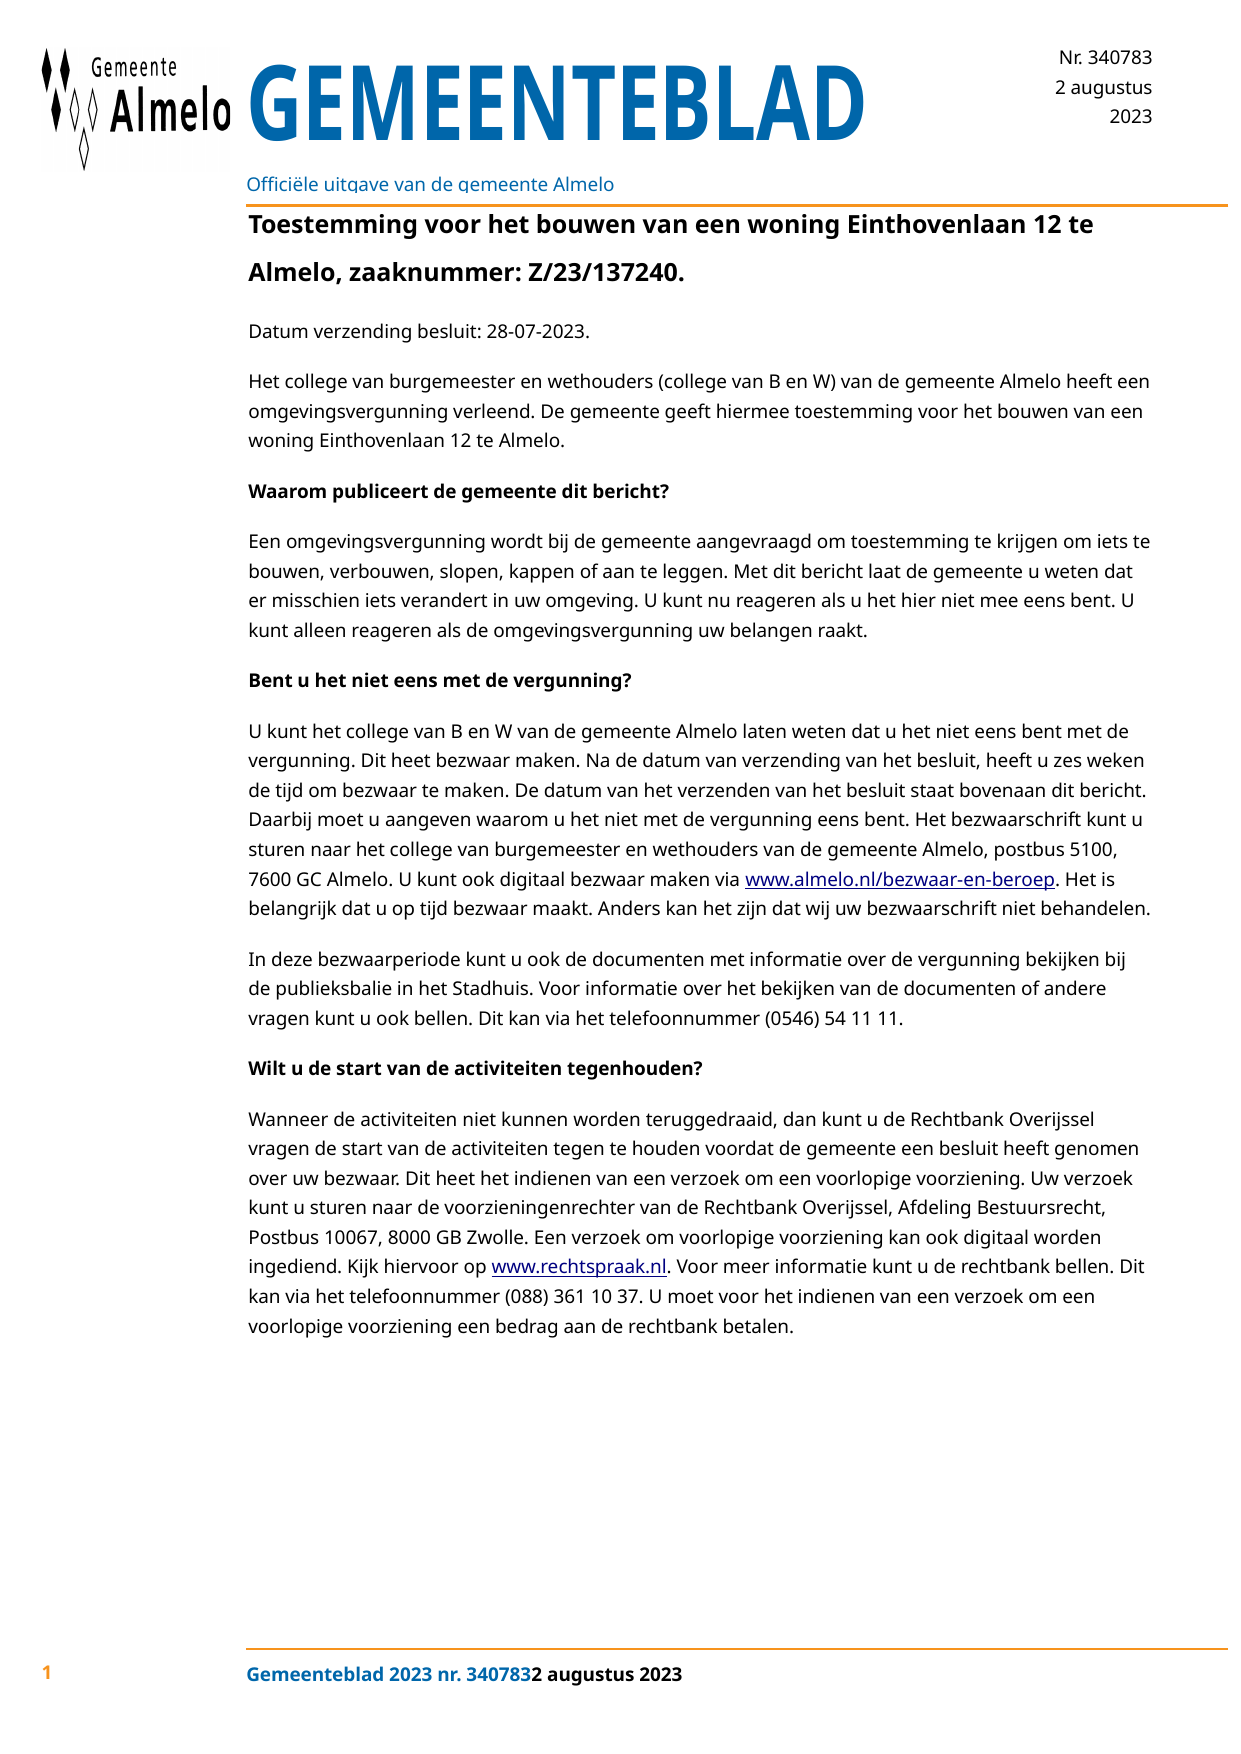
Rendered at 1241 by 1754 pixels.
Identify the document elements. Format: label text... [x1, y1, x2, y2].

text Datum verzending besluit: 28-07-2023. [248, 318, 1152, 344]
text Wilt u de start van de activiteiten tegenhouden? [248, 1055, 1152, 1081]
text Waarom publiceert de gemeente dit bericht? [248, 478, 1152, 504]
text In deze bezwaarperiode kunt u ook de documenten met informatie over de vergunning bekijken bij de publieksbalie in het Stadhuis. Voor informatie over het bekijken van de documenten of andere vragen kunt u ook bellen. Dit kan via het telefoonnummer (0546) 54 11 11. [248, 946, 1152, 1031]
text Toestemming voor het bouwen van een woning Einthovenlaan 12 te Almelo, zaaknummer: Z/23/137240. [248, 207, 1152, 288]
text Wanneer de activiteiten niet kunnen worden teruggedraaid, dan kunt u de Rechtbank Overijssel vragen de start van de activiteiten tegen te houden voordat de gemeente een besluit heeft genomen over uw bezwaar. Dit heet het indienen van een verzoek om een voorlopige voorziening. Uw verzoek kunt u sturen naar de voorzieningenrechter van de Rechtbank Overijssel, Afdeling Bestuursrecht, Postbus 10067, 8000 GB Zwolle. Een verzoek om voorlopige voorziening kan ook digitaal worden ingediend. Kijk hiervoor op www.rechtspraak.nl. Voor meer informatie kunt u de rechtbank bellen. Dit kan via het telefoonnummer (088) 361 10 37. U moet voor het indienen van een verzoek om een voorlopige voorziening een bedrag aan de rechtbank betalen. [248, 1106, 1152, 1339]
text Bent u het niet eens met de vergunning? [248, 667, 1152, 693]
text U kunt het college van B en W van de gemeente Almelo laten weten dat u het niet eens bent met de vergunning. Dit heet bezwaar maken. Na de datum van verzending van het besluit, heeft u zes weken de tijd om bezwaar te maken. De datum van het verzenden van het besluit staat bovenaan dit bericht. Daarbij moet u aangeven waarom u het niet met de vergunning eens bent. Het bezwaarschrift kunt u sturen naar het college van burgemeester en wethouders van de gemeente Almelo, postbus 5100, 7600 GC Almelo. U kunt ook digitaal bezwaar maken via www.almelo.nl/bezwaar-en-beroep. Het is belangrijk dat u op tijd bezwaar maakt. Anders kan het zijn dat wij uw bezwaarschrift niet behandelen. [248, 718, 1152, 921]
picture [41, 47, 231, 172]
text Een omgevingsvergunning wordt bij de gemeente aangevraagd om toestemming te krijgen om iets te bouwen, verbouwen, slopen, kappen of aan te leggen. Met dit bericht laat de gemeente u weten dat er misschien iets verandert in uw omgeving. U kunt nu reageren als u het hier niet mee eens bent. U kunt alleen reageren als de omgevingsvergunning uw belangen raakt. [248, 528, 1152, 643]
text Het college van burgemeester en wethouders (college van B en W) van de gemeente Almelo heeft een omgevingsvergunning verleend. De gemeente geeft hiermee toestemming voor het bouwen van een woning Einthovenlaan 12 te Almelo. [248, 368, 1152, 453]
